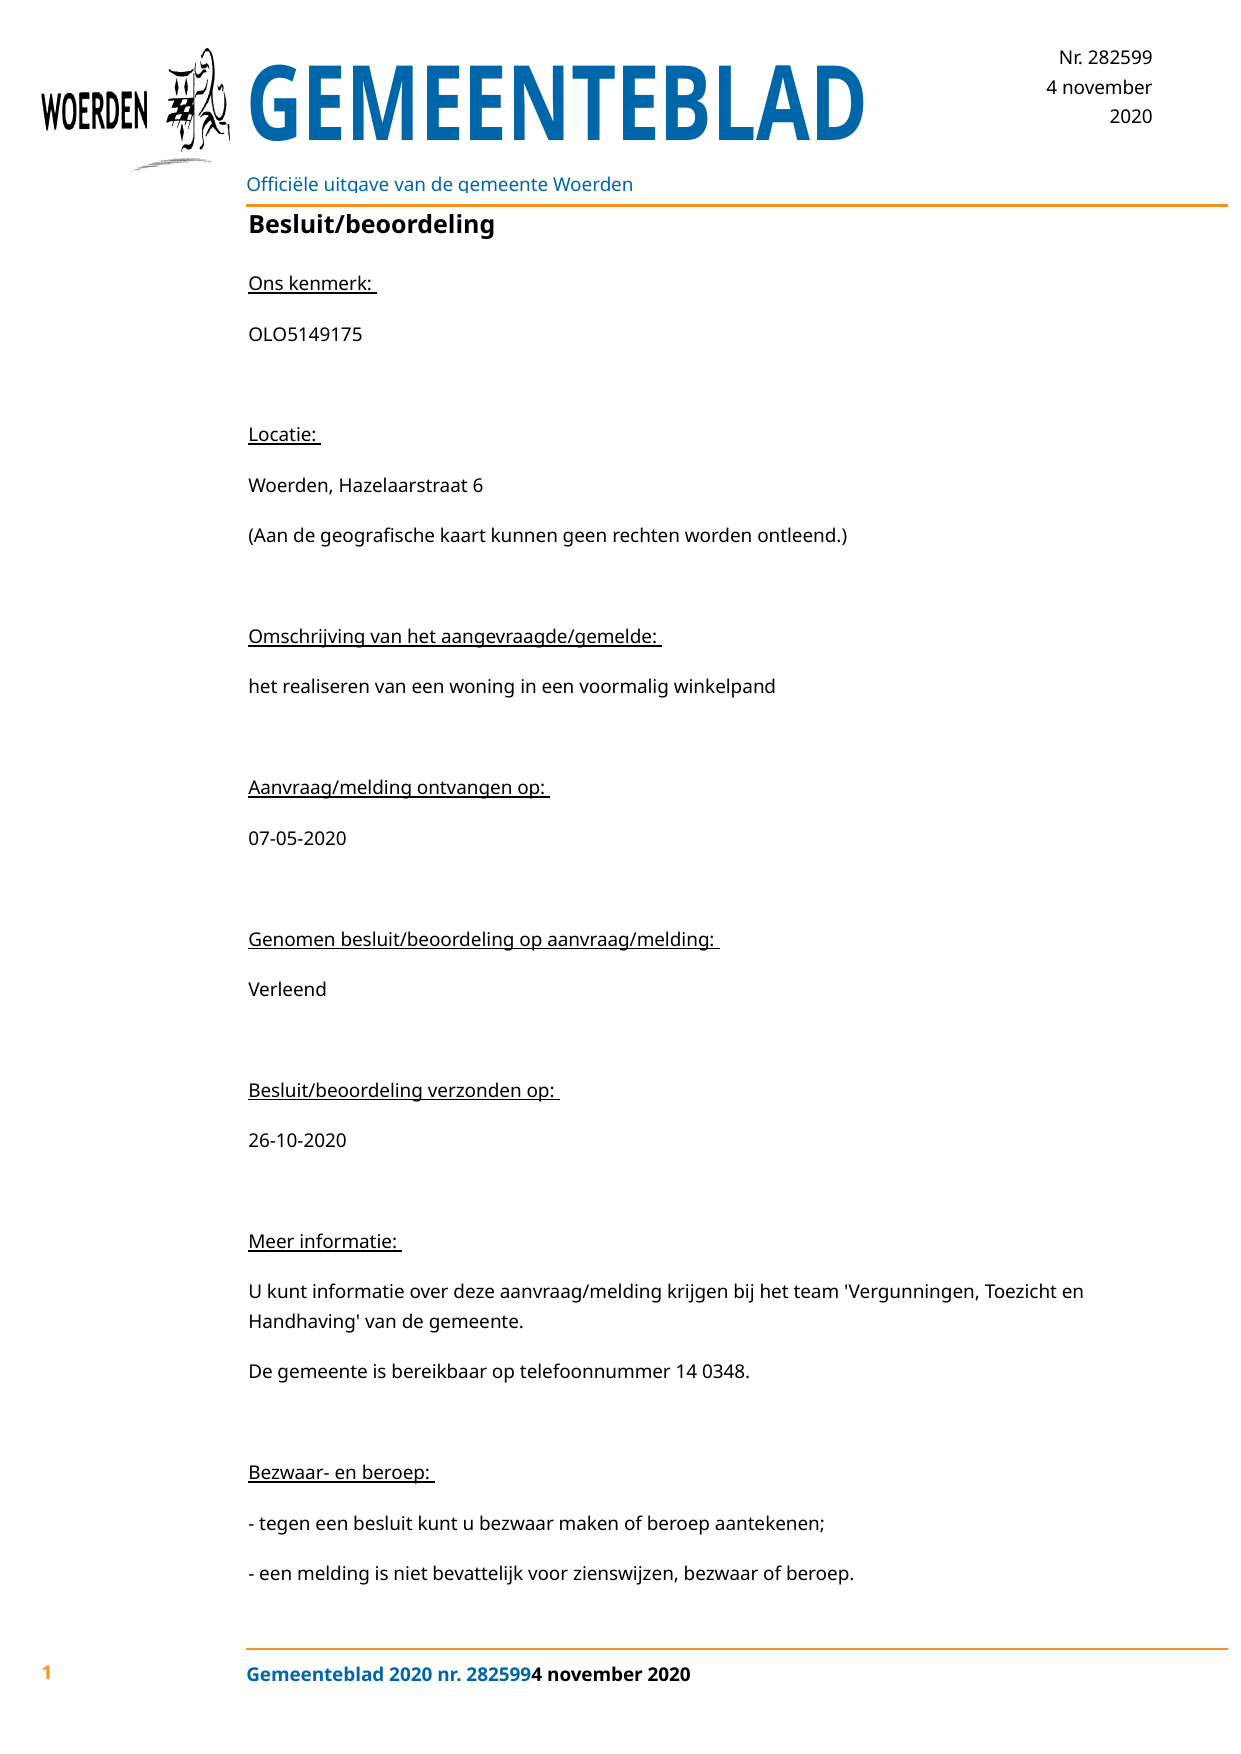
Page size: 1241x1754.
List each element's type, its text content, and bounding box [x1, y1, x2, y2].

text - een melding is niet bevattelijk voor zienswijzen, bezwaar of beroep. [248, 1560, 1152, 1586]
text Besluit/beoordeling [248, 207, 1152, 241]
text Locatie: [248, 422, 1152, 447]
text - tegen een besluit kunt u bezwaar maken of beroep aantekenen; [248, 1510, 1152, 1536]
text Genomen besluit/beoordeling op aanvraag/melding: [248, 926, 1152, 951]
text 07-05-2020 [248, 825, 1152, 851]
text Woerden, Hazelaarstraat 6 [248, 472, 1152, 498]
text het realiseren van een woning in een voormalig winkelpand [248, 674, 1152, 699]
text (Aan de geografische kaart kunnen geen rechten worden ontleend.) [248, 522, 1152, 548]
text Meer informatie: [248, 1228, 1152, 1254]
text Besluit/beoordeling verzonden op: [248, 1077, 1152, 1103]
text OLO5149175 [248, 321, 1152, 346]
text U kunt informatie over deze aanvraag/melding krijgen bij het team 'Vergunningen, Toezicht en Handhaving' van de gemeente. [248, 1279, 1152, 1334]
text 26-10-2020 [248, 1127, 1152, 1153]
text Bezwaar- en beroep: [248, 1459, 1152, 1485]
text De gemeente is bereikbaar op telefoonnummer 14 0348. [248, 1359, 1152, 1384]
picture [41, 47, 231, 172]
text Ons kenmerk: [248, 270, 1152, 296]
text Aanvraag/melding ontvangen op: [248, 774, 1152, 800]
text Verleend [248, 976, 1152, 1002]
text Omschrijving van het aangevraagde/gemelde: [248, 623, 1152, 649]
